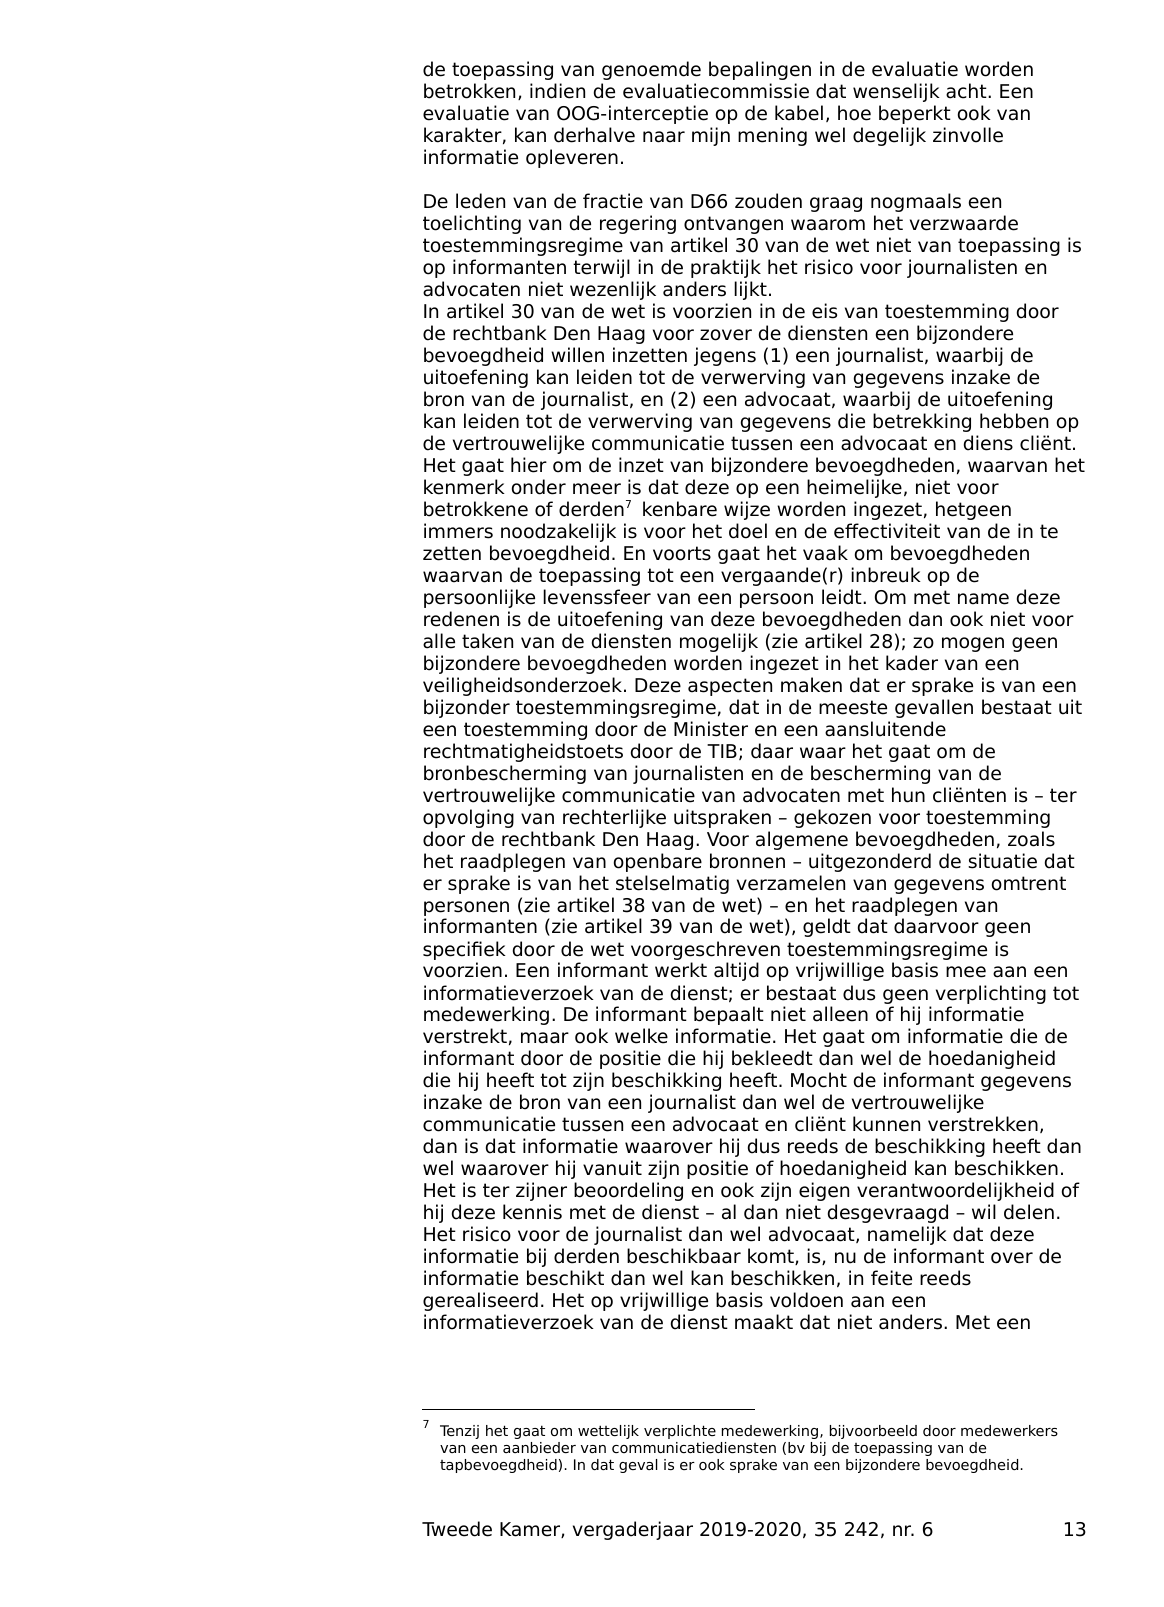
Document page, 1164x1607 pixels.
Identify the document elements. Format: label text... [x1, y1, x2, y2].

text De leden van de fractie van D66 zouden graag nogmaals een toelichting van de regering ontvangen waarom het verzwaarde toestemmingsregime van artikel 30 van de wet niet van toepassing is op informanten terwijl in de praktijk het risico voor journalisten en advocaten niet wezenlijk anders lijkt. [422, 191, 1087, 301]
text In artikel 30 van de wet is voorzien in de eis van toestemming door de rechtbank Den Haag voor zover de diensten een bijzondere bevoegdheid willen inzetten jegens (1) een journalist, waarbij de uitoefening kan leiden tot de verwerving van gegevens inzake de bron van de journalist, en (2) een advocaat, waarbij de uitoefening kan leiden tot de verwerving van gegevens die betrekking hebben op de vertrouwelijke communicatie tussen een advocaat en diens cliënt. Het gaat hier om de inzet van bijzondere bevoegdheden, waarvan het kenmerk onder meer is dat deze op een heimelijke, niet voor betrokkene of derden kenbare wijze worden ingezet, hetgeen immers noodzakelijk is voor het doel en de effectiviteit van de in te zetten bevoegdheid. En voorts gaat het vaak om bevoegdheden waarvan de toepassing tot een vergaande(r) inbreuk op de persoonlijke levenssfeer van een persoon leidt. Om met name deze redenen is de uitoefening van deze bevoegdheden dan ook niet voor alle taken van de diensten mogelijk (zie artikel 28); zo mogen geen bijzondere bevoegdheden worden ingezet in het kader van een veiligheidsonderzoek. Deze aspecten maken dat er sprake is van een bijzonder toestemmingsregime, dat in de meeste gevallen bestaat uit een toestemming door de Minister en een aansluitende rechtmatigheidstoets door de TIB; daar waar het gaat om de bronbescherming van journalisten en de bescherming van de vertrouwelijke communicatie van advocaten met hun cliënten is – ter opvolging van rechterlijke uitspraken – gekozen voor toestemming door de rechtbank Den Haag. Voor algemene bevoegdheden, zoals het raadplegen van openbare bronnen – uitgezonderd de situatie dat er sprake is van het stelselmatig verzamelen van gegevens omtrent personen (zie artikel 38 van de wet) – en het raadplegen van informanten (zie artikel 39 van de wet), geldt dat daarvoor geen specifiek door de wet voorgeschreven toestemmingsregime is voorzien. Een informant werkt altijd op vrijwillige basis mee aan een informatieverzoek van de dienst; er bestaat dus geen verplichting tot medewerking. De informant bepaalt niet alleen of hij informatie verstrekt, maar ook welke informatie. Het gaat om informatie die de informant door de positie die hij bekleedt dan wel de hoedanigheid die hij heeft tot zijn beschikking heeft. Mocht de informant gegevens inzake de bron van een journalist dan wel de vertrouwelijke communicatie tussen een advocaat en cliënt kunnen verstrekken, dan is dat informatie waarover hij dus reeds de beschikking heeft dan wel waarover hij vanuit zijn positie of hoedanigheid kan beschikken. Het is ter zijner beoordeling en ook zijn eigen verantwoordelijkheid of hij deze kennis met de dienst – al dan niet desgevraagd – wil delen. Het risico voor de journalist dan wel advocaat, namelijk dat deze informatie bij derden beschikbaar komt, is, nu de informant over de informatie beschikt dan wel kan beschikken, in feite reeds gerealiseerd. Het op vrijwillige basis voldoen aan een informatieverzoek van de dienst maakt dat niet anders. Met een [422, 301, 1087, 1334]
text Tenzij het gaat om wettelijk verplichte medewerking, bijvoorbeeld door medewerkers van een aanbieder van communicatiediensten (bv bij de toepassing van de tapbevoegdheid). In dat geval is er ook sprake van een bijzondere bevoegdheid. [422, 1418, 1087, 1474]
text de toepassing van genoemde bepalingen in de evaluatie worden betrokken, indien de evaluatiecommissie dat wenselijk acht. Een evaluatie van OOG-interceptie op de kabel, hoe beperkt ook van karakter, kan derhalve naar mijn mening wel degelijk zinvolle informatie opleveren. [422, 59, 1087, 169]
